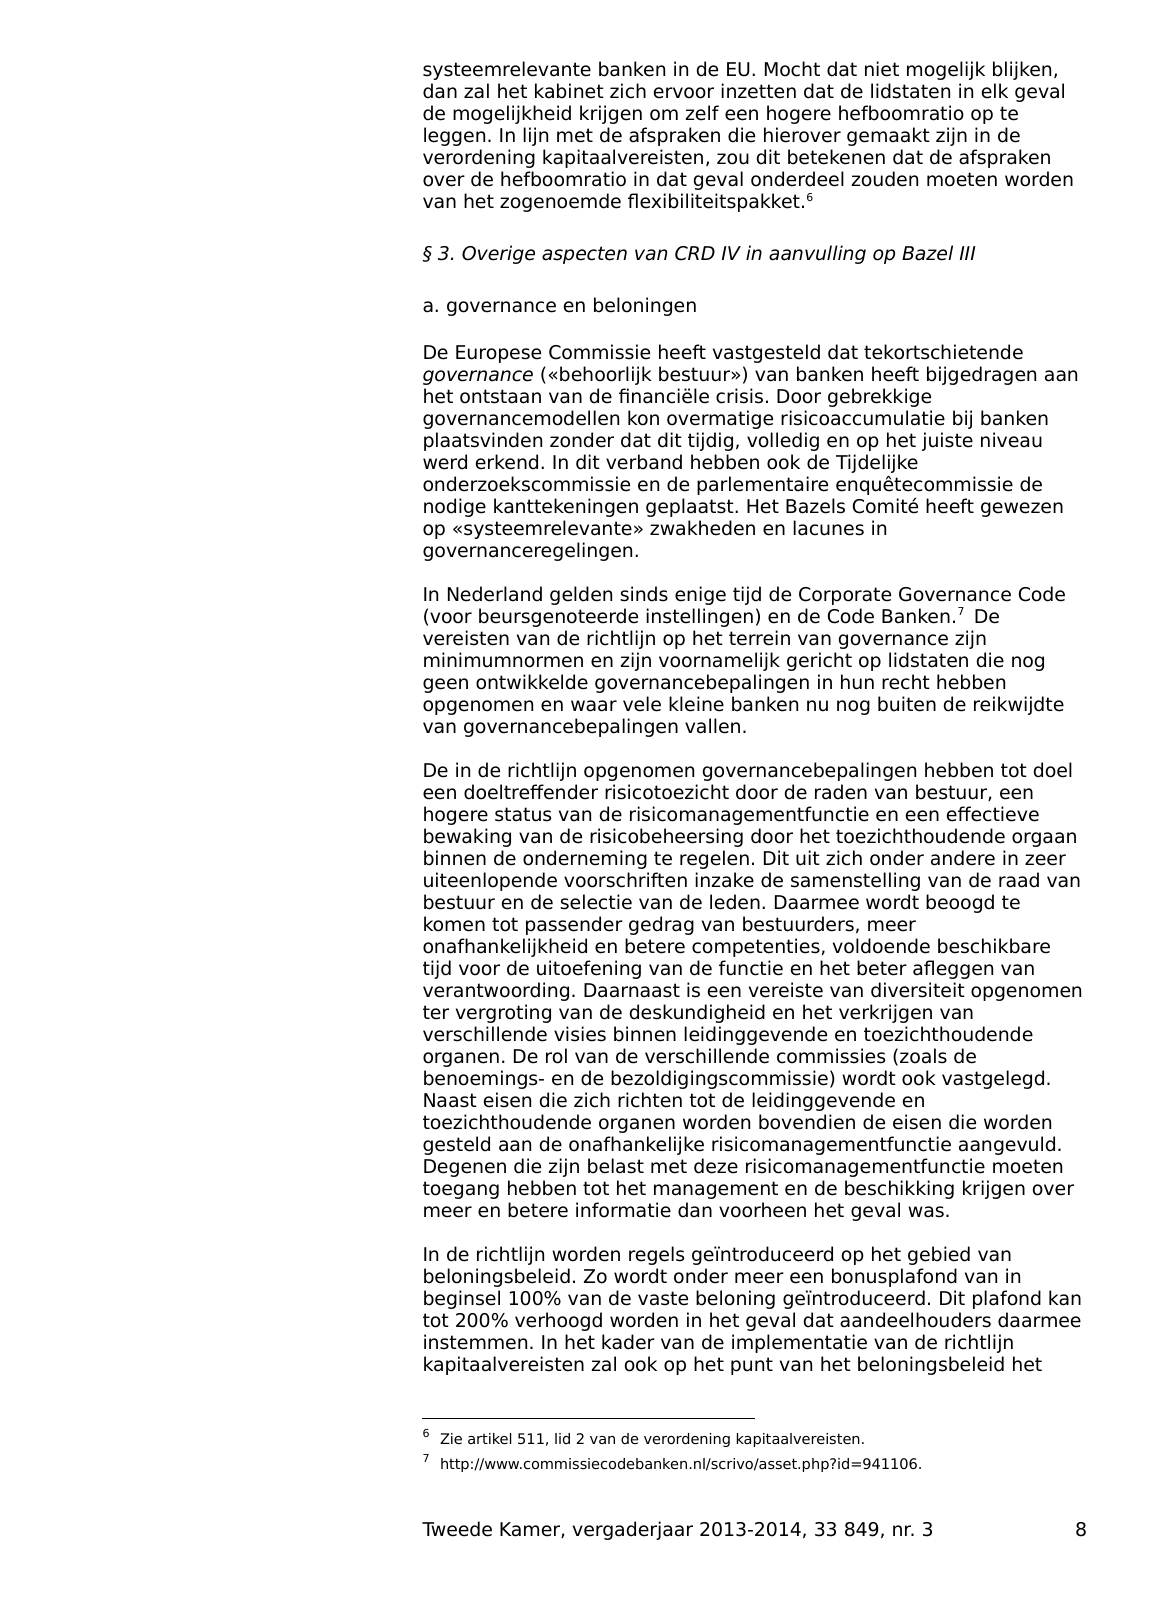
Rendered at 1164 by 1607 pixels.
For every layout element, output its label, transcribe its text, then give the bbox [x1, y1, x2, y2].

text In Nederland gelden sinds enige tijd de Corporate Governance Code (voor beursgenoteerde instellingen) en de Code Banken. De vereisten van de richtlijn op het terrein van governance zijn minimumnormen en zijn voornamelijk gericht op lidstaten die nog geen ontwikkelde governancebepalingen in hun recht hebben opgenomen en waar vele kleine banken nu nog buiten de reikwijdte van governancebepalingen vallen. [422, 584, 1087, 738]
text De in de richtlijn opgenomen governancebepalingen hebben tot doel een doeltreffender risicotoezicht door de raden van bestuur, een hogere status van de risicomanagementfunctie en een effectieve bewaking van de risicobeheersing door het toezichthoudende orgaan binnen de onderneming te regelen. Dit uit zich onder andere in zeer uiteenlopende voorschriften inzake de samenstelling van de raad van bestuur en de selectie van de leden. Daarmee wordt beoogd te komen tot passender gedrag van bestuurders, meer onafhankelijkheid en betere competenties, voldoende beschikbare tijd voor de uitoefening van de functie en het beter afleggen van verantwoording. Daarnaast is een vereiste van diversiteit opgenomen ter vergroting van de deskundigheid en het verkrijgen van verschillende visies binnen leidinggevende en toezichthoudende organen. De rol van de verschillende commissies (zoals de benoemings- en de bezoldigingscommissie) wordt ook vastgelegd. Naast eisen die zich richten tot de leidinggevende en toezichthoudende organen worden bovendien de eisen die worden gesteld aan de onafhankelijke risicomanagementfunctie aangevuld. Degenen die zijn belast met deze risicomanagementfunctie moeten toegang hebben tot het management en de beschikking krijgen over meer en betere informatie dan voorheen het geval was. [422, 760, 1087, 1221]
text De Europese Commissie heeft vastgesteld dat tekortschietende governance («behoorlijk bestuur») van banken heeft bijgedragen aan het ontstaan van de financiële crisis. Door gebrekkige governancemodellen kon overmatige risicoaccumulatie bij banken plaatsvinden zonder dat dit tijdig, volledig en op het juiste niveau werd erkend. In dit verband hebben ook de Tijdelijke onderzoekscommissie en de parlementaire enquêtecommissie de nodige kanttekeningen geplaatst. Het Bazels Comité heeft gewezen op «systeemrelevante» zwakheden en lacunes in governanceregelingen. [422, 342, 1087, 562]
subtitle § 3. Overige aspecten van CRD IV in aanvulling op Bazel III [422, 243, 1087, 265]
text systeemrelevante banken in de EU. Mocht dat niet mogelijk blijken, dan zal het kabinet zich ervoor inzetten dat de lidstaten in elk geval de mogelijkheid krijgen om zelf een hogere hefboomratio op te leggen. In lijn met de afspraken die hierover gemaakt zijn in de verordening kapitaalvereisten, zou dit betekenen dat de afspraken over de hefboomratio in dat geval onderdeel zouden moeten worden van het zogenoemde flexibiliteitspakket. [422, 59, 1087, 213]
subtitle a. governance en beloningen [422, 295, 1087, 317]
text http://www.commissiecodebanken.nl/scrivo/asset.php?id=941106. [422, 1452, 1087, 1474]
text In de richtlijn worden regels geïntroduceerd op het gebied van beloningsbeleid. Zo wordt onder meer een bonusplafond van in beginsel 100% van de vaste beloning geïntroduceerd. Dit plafond kan tot 200% verhoogd worden in het geval dat aandeelhouders daarmee instemmen. In het kader van de implementatie van de richtlijn kapitaalvereisten zal ook op het punt van het beloningsbeleid het [422, 1244, 1087, 1376]
text Zie artikel 511, lid 2 van de verordening kapitaalvereisten. [422, 1427, 1087, 1449]
